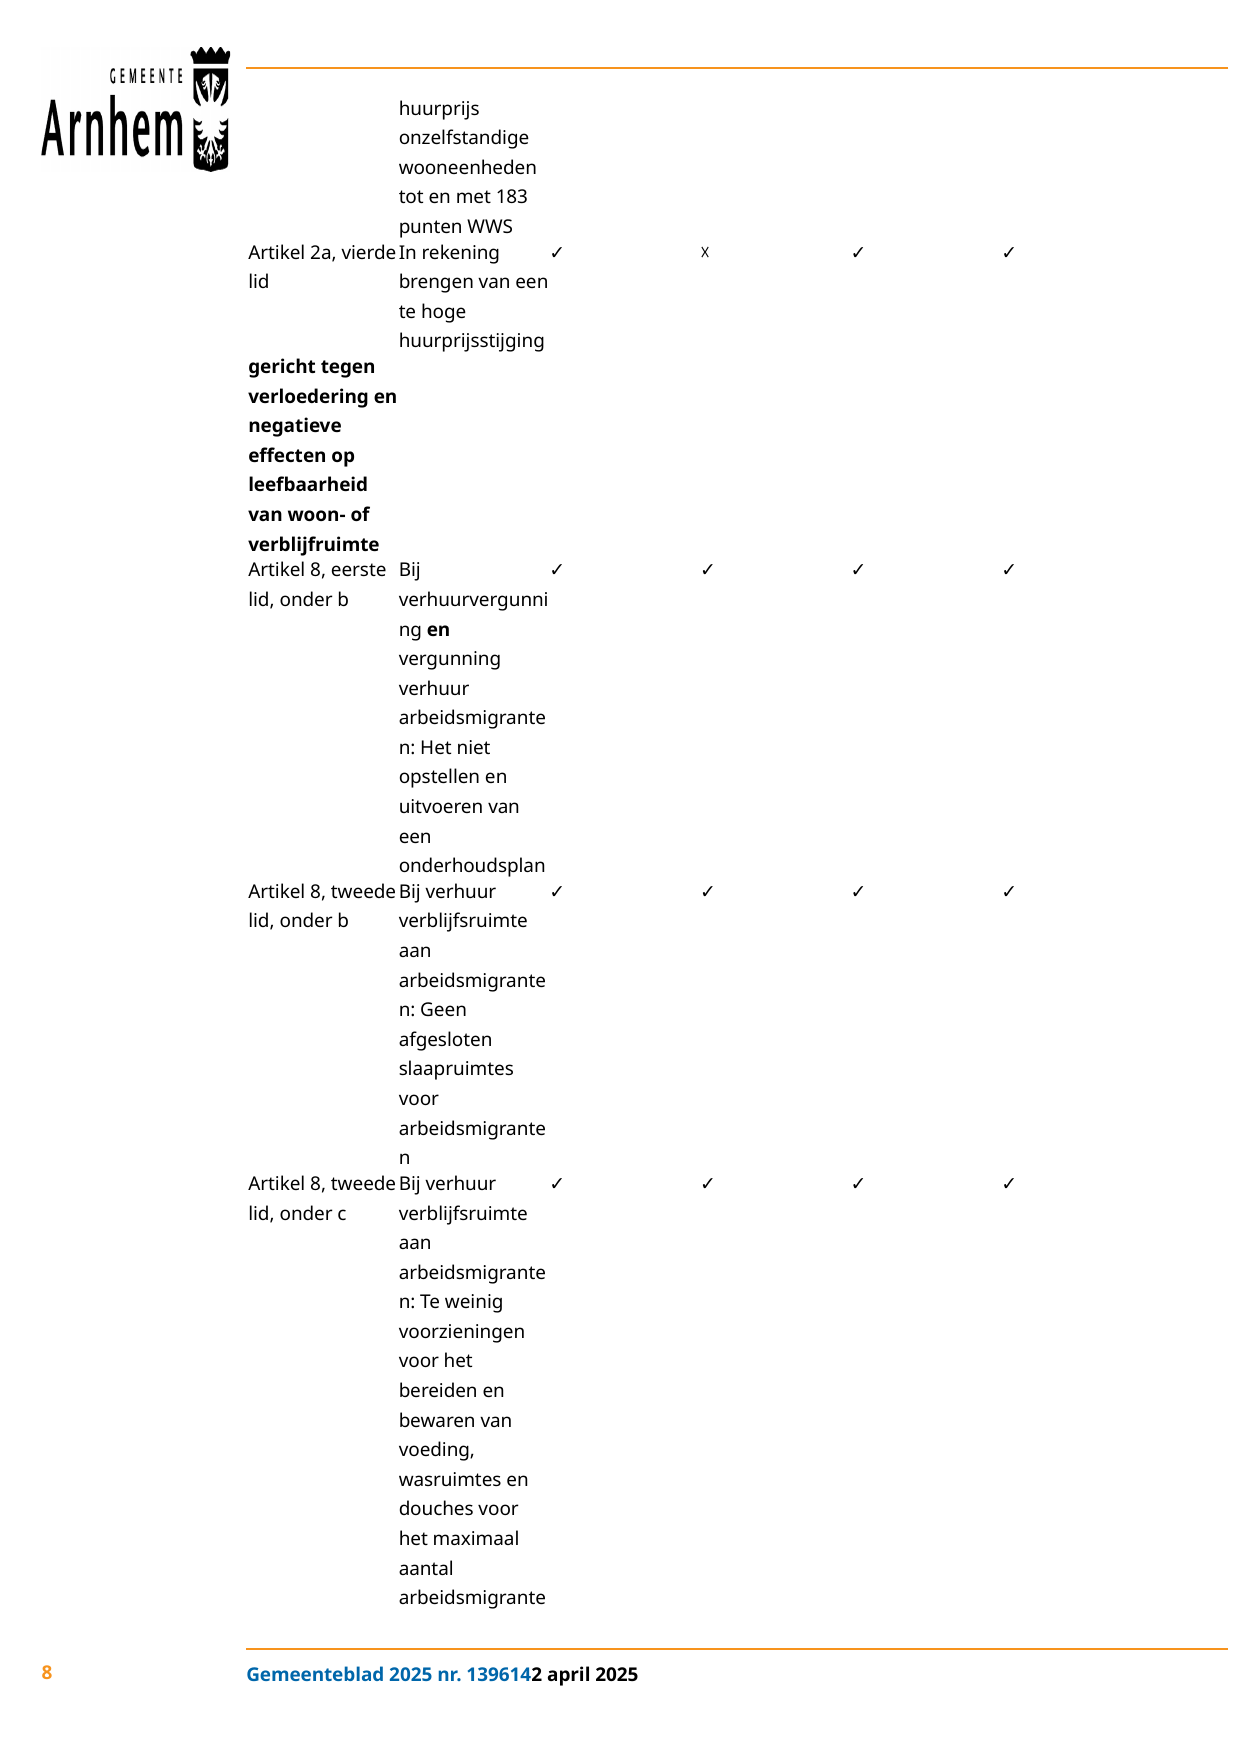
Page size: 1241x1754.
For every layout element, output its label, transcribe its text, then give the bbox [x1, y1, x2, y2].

table_cell ✓ [549, 239, 700, 353]
table_cell Bij verhuurvergunning en vergunning verhuur arbeidsmigranten: Het niet opstellen en uitvoeren van een onderhoudsplan [399, 557, 549, 878]
table_cell [1001, 95, 1152, 239]
table_cell huurprijs onzelfstandige wooneenheden tot en met 183 punten WWS [399, 95, 549, 239]
table_cell [850, 95, 1001, 239]
table_cell ✓ [700, 1170, 850, 1610]
table_cell ✓ [850, 557, 1001, 878]
table_cell Artikel 8, tweede lid, onder c [248, 1170, 398, 1610]
table_cell ✓ [1001, 1170, 1152, 1610]
table_cell [1001, 353, 1152, 557]
table_cell Bij verhuur verblijfsruimte aan arbeidsmigranten: Te weinig voorzieningen voor het bereiden en bewaren van voeding, wasruimtes en douches voor het maximaal aantal arbeidsmigrante [399, 1170, 549, 1610]
table_cell gericht tegen verloedering en negatieve effecten op leefbaarheid van woon- of verblijfruimte [248, 353, 398, 557]
table_cell [549, 353, 700, 557]
table_cell ✓ [850, 878, 1001, 1170]
table_cell ✓ [700, 878, 850, 1170]
table_cell [700, 353, 850, 557]
table_cell Artikel 2a, vierde lid [248, 239, 398, 353]
table_cell ✓ [549, 878, 700, 1170]
table_cell ✓ [850, 1170, 1001, 1610]
table_cell Artikel 8, eerste lid, onder b [248, 557, 398, 878]
table_cell In rekening brengen van een te hoge huurprijsstijging [399, 239, 549, 353]
table_cell ✓ [850, 239, 1001, 353]
table_cell Bij verhuur verblijfsruimte aan arbeidsmigranten: Geen afgesloten slaapruimtes voor arbeidsmigranten [399, 878, 549, 1170]
table_cell ☓ [700, 239, 850, 353]
table_cell ✓ [549, 1170, 700, 1610]
table_cell [700, 95, 850, 239]
table_cell [549, 95, 700, 239]
table_cell [399, 353, 549, 557]
table_cell ✓ [549, 557, 700, 878]
table_cell ✓ [1001, 878, 1152, 1170]
picture [41, 47, 231, 172]
table_cell ✓ [700, 557, 850, 878]
table_cell [248, 95, 398, 239]
table_cell [850, 353, 1001, 557]
table_cell ✓ [1001, 239, 1152, 353]
table_cell ✓ [1001, 557, 1152, 878]
table_cell Artikel 8, tweede lid, onder b [248, 878, 398, 1170]
